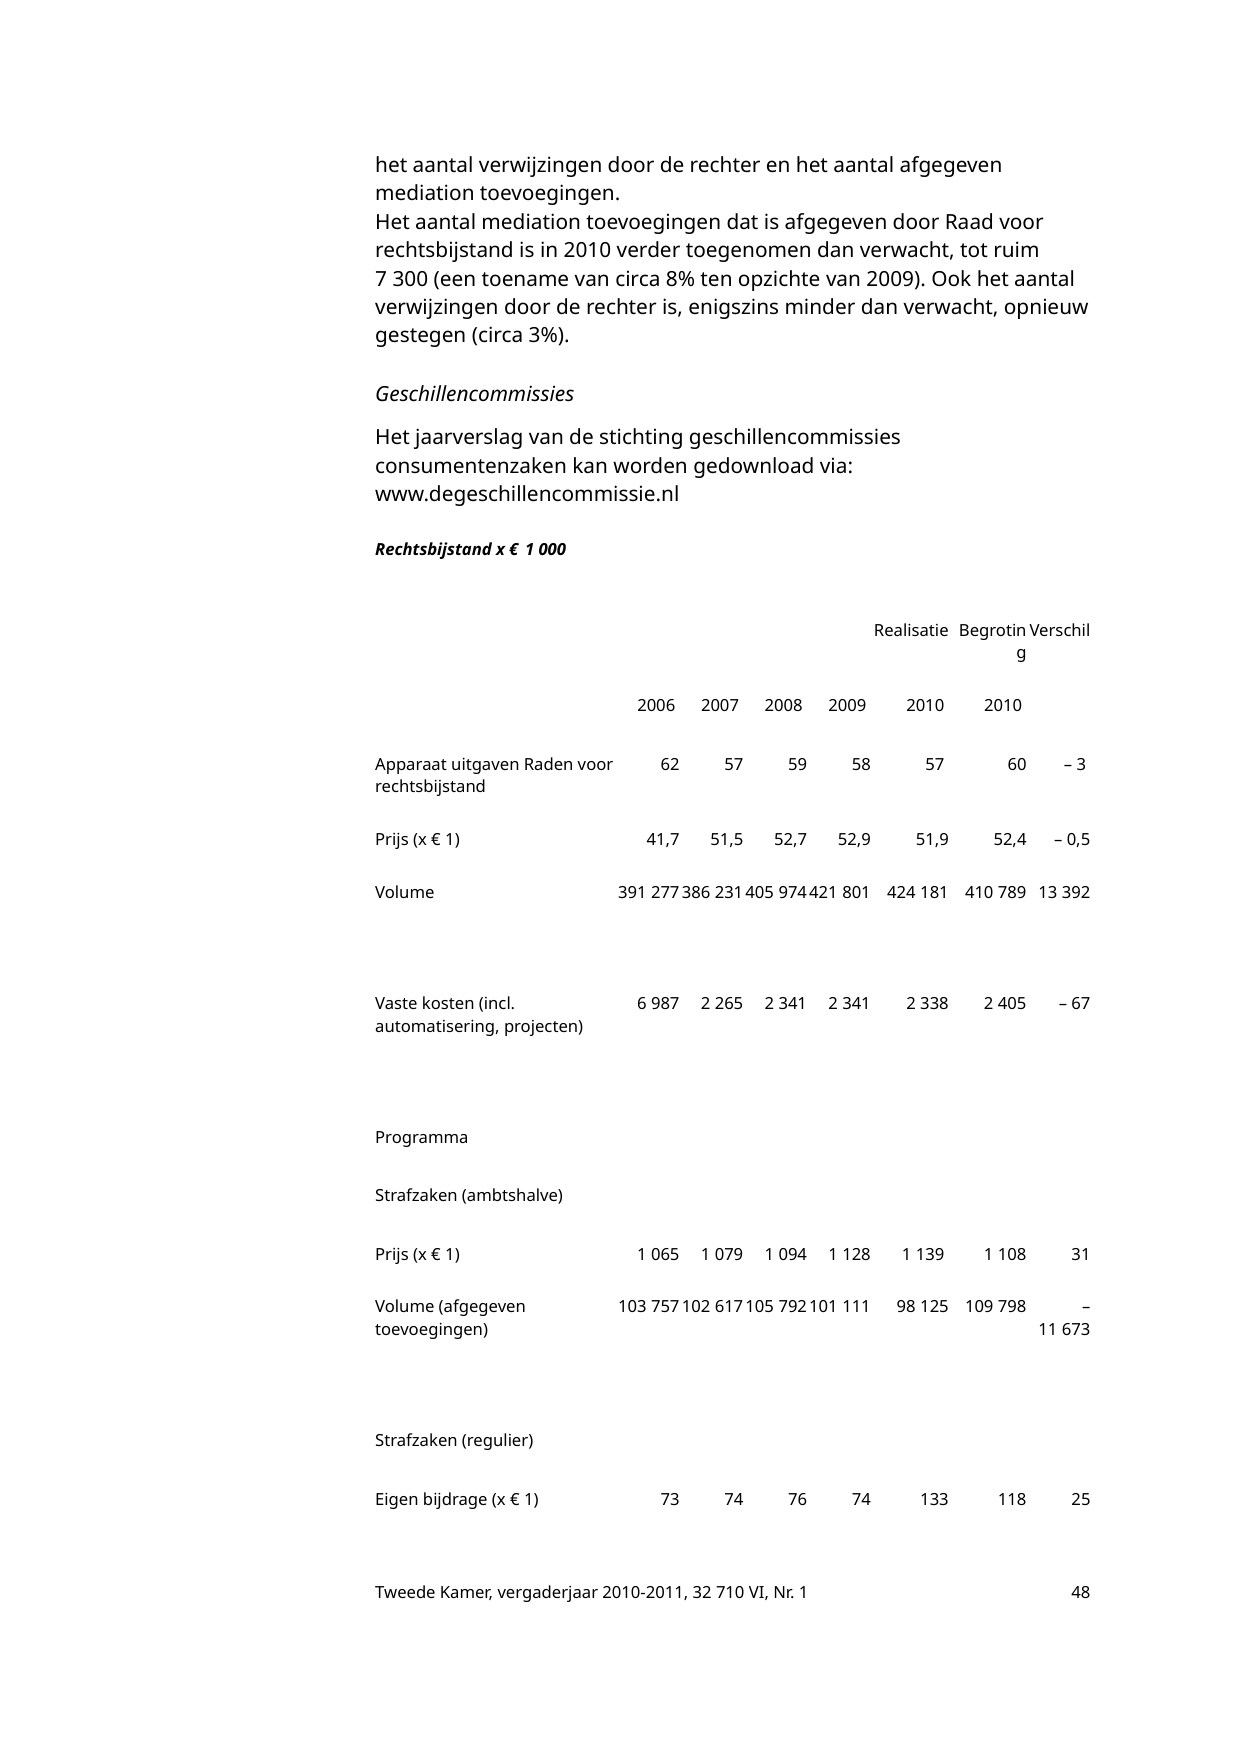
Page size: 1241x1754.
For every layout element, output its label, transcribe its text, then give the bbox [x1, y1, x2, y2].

table_cell 31 [1026, 1242, 1090, 1295]
table_header Realisatie [871, 619, 948, 694]
table_cell [375, 1067, 616, 1125]
table_cell 2010 [949, 694, 1026, 752]
table_cell [871, 1429, 948, 1487]
table_cell [807, 1125, 871, 1184]
text Geschillencommissies [375, 379, 1090, 407]
table_cell Prijs (x € 1) [375, 828, 616, 880]
table_cell Volume (afgegeven toevoegingen) [375, 1295, 616, 1370]
table_header Verschil [1026, 619, 1090, 694]
table_cell [679, 1184, 743, 1242]
table_header Begroting [949, 619, 1026, 694]
table_cell 1 108 [949, 1242, 1026, 1295]
table_cell 74 [679, 1487, 743, 1510]
table_cell 6 987 [616, 992, 679, 1067]
table_header [807, 619, 871, 694]
table_cell 421 801 [807, 880, 871, 933]
table_cell 57 [871, 752, 948, 828]
table_cell [679, 1067, 743, 1125]
table_cell – 3 [1026, 752, 1090, 828]
table_cell 109 798 [949, 1295, 1026, 1370]
table_cell [807, 1067, 871, 1125]
table_header [375, 619, 616, 694]
table_cell 424 181 [871, 880, 948, 933]
table_cell [1026, 694, 1090, 752]
table_cell 405 974 [743, 880, 807, 933]
table_header [743, 619, 807, 694]
table_cell 1 065 [616, 1242, 679, 1295]
table_cell 62 [616, 752, 679, 828]
table_cell 2 338 [871, 992, 948, 1067]
table_cell [949, 933, 1026, 992]
table_cell [743, 1125, 807, 1184]
table_cell [871, 933, 948, 992]
table_cell [616, 1370, 679, 1429]
table_cell [375, 933, 616, 992]
table_cell [949, 1067, 1026, 1125]
table_cell 1 079 [679, 1242, 743, 1295]
table_cell [679, 1429, 743, 1487]
table_cell 118 [949, 1487, 1026, 1510]
table_header [679, 619, 743, 694]
text Het jaarverslag van de stichting geschillencommissies consumentenzaken kan worden gedownload via: www.degeschillencommissie.nl [375, 422, 1090, 508]
table_cell Programma [375, 1125, 616, 1184]
table_cell 103 757 [616, 1295, 679, 1370]
table_cell 98 125 [871, 1295, 948, 1370]
table_cell 2007 [679, 694, 743, 752]
table_cell 2010 [871, 694, 948, 752]
table_cell [743, 1067, 807, 1125]
table_cell 52,7 [743, 828, 807, 880]
table_cell 41,7 [616, 828, 679, 880]
table_cell [616, 1184, 679, 1242]
table_cell [679, 933, 743, 992]
table_cell [679, 1125, 743, 1184]
table_header [616, 619, 679, 694]
text Het aantal mediation toevoegingen dat is afgegeven door Raad voor rechtsbijstand is in 2010 verder toegenomen dan verwacht, tot ruim 7 300 (een toename van circa 8% ten opzichte van 2009). Ook het aantal verwijzingen door de rechter is, enigszins minder dan verwacht, opnieuw gestegen (circa 3%). [375, 207, 1090, 349]
table_cell – 67 [1026, 992, 1090, 1067]
table_cell 60 [949, 752, 1026, 828]
table_cell [1026, 1429, 1090, 1487]
table_cell [807, 1429, 871, 1487]
table_cell [743, 933, 807, 992]
table_cell [949, 1184, 1026, 1242]
table_cell 1 139 [871, 1242, 948, 1295]
table_cell [375, 694, 616, 752]
table_cell 59 [743, 752, 807, 828]
table_cell [616, 1125, 679, 1184]
table_cell 52,4 [949, 828, 1026, 880]
table_cell [1026, 1125, 1090, 1184]
table_cell 52,9 [807, 828, 871, 880]
table_cell 2 341 [743, 992, 807, 1067]
table_cell 76 [743, 1487, 807, 1510]
table_cell [743, 1184, 807, 1242]
table_cell Eigen bijdrage (x € 1) [375, 1487, 616, 1510]
text Rechtsbijstand x € 1 000 [375, 538, 1090, 561]
table_cell [616, 1429, 679, 1487]
table_cell – 11 673 [1026, 1295, 1090, 1370]
table_cell Prijs (x € 1) [375, 1242, 616, 1295]
table_cell [871, 1370, 948, 1429]
table_cell [871, 1125, 948, 1184]
table_cell 2008 [743, 694, 807, 752]
table_cell [807, 1184, 871, 1242]
table_cell [871, 1067, 948, 1125]
table_cell [679, 1370, 743, 1429]
table_cell [871, 1184, 948, 1242]
table_cell 51,9 [871, 828, 948, 880]
table_cell [743, 1370, 807, 1429]
table_cell 133 [871, 1487, 948, 1510]
table_cell 2 265 [679, 992, 743, 1067]
table_cell 58 [807, 752, 871, 828]
table_cell 410 789 [949, 880, 1026, 933]
table_cell Vaste kosten (incl. automatisering, projecten) [375, 992, 616, 1067]
table_cell [949, 1125, 1026, 1184]
table_cell 57 [679, 752, 743, 828]
table_cell 74 [807, 1487, 871, 1510]
table_cell [616, 1067, 679, 1125]
table_cell – 0,5 [1026, 828, 1090, 880]
table_cell [949, 1429, 1026, 1487]
table_cell 25 [1026, 1487, 1090, 1510]
table_cell Volume [375, 880, 616, 933]
table_cell [1026, 1184, 1090, 1242]
table_cell [1026, 1370, 1090, 1429]
text het aantal verwijzingen door de rechter en het aantal afgegeven mediation toevoegingen. [375, 150, 1090, 207]
table_cell 102 617 [679, 1295, 743, 1370]
table_cell [949, 1370, 1026, 1429]
table_cell [743, 1429, 807, 1487]
table_cell Strafzaken (ambtshalve) [375, 1184, 616, 1242]
table_cell Apparaat uitgaven Raden voor rechtsbijstand [375, 752, 616, 828]
table_cell 51,5 [679, 828, 743, 880]
table_cell [807, 933, 871, 992]
table_cell 2006 [616, 694, 679, 752]
table_cell 2009 [807, 694, 871, 752]
table_cell Strafzaken (regulier) [375, 1429, 616, 1487]
table_cell 2 405 [949, 992, 1026, 1067]
table_cell 73 [616, 1487, 679, 1510]
table_cell 105 792 [743, 1295, 807, 1370]
table_cell 1 128 [807, 1242, 871, 1295]
table_cell 2 341 [807, 992, 871, 1067]
table_cell 1 094 [743, 1242, 807, 1295]
table_cell 101 111 [807, 1295, 871, 1370]
table_cell 391 277 [616, 880, 679, 933]
table_cell [1026, 1067, 1090, 1125]
table_cell 386 231 [679, 880, 743, 933]
table_cell 13 392 [1026, 880, 1090, 933]
table_cell [1026, 933, 1090, 992]
table_cell [375, 1370, 616, 1429]
table_cell [616, 933, 679, 992]
table_cell [807, 1370, 871, 1429]
